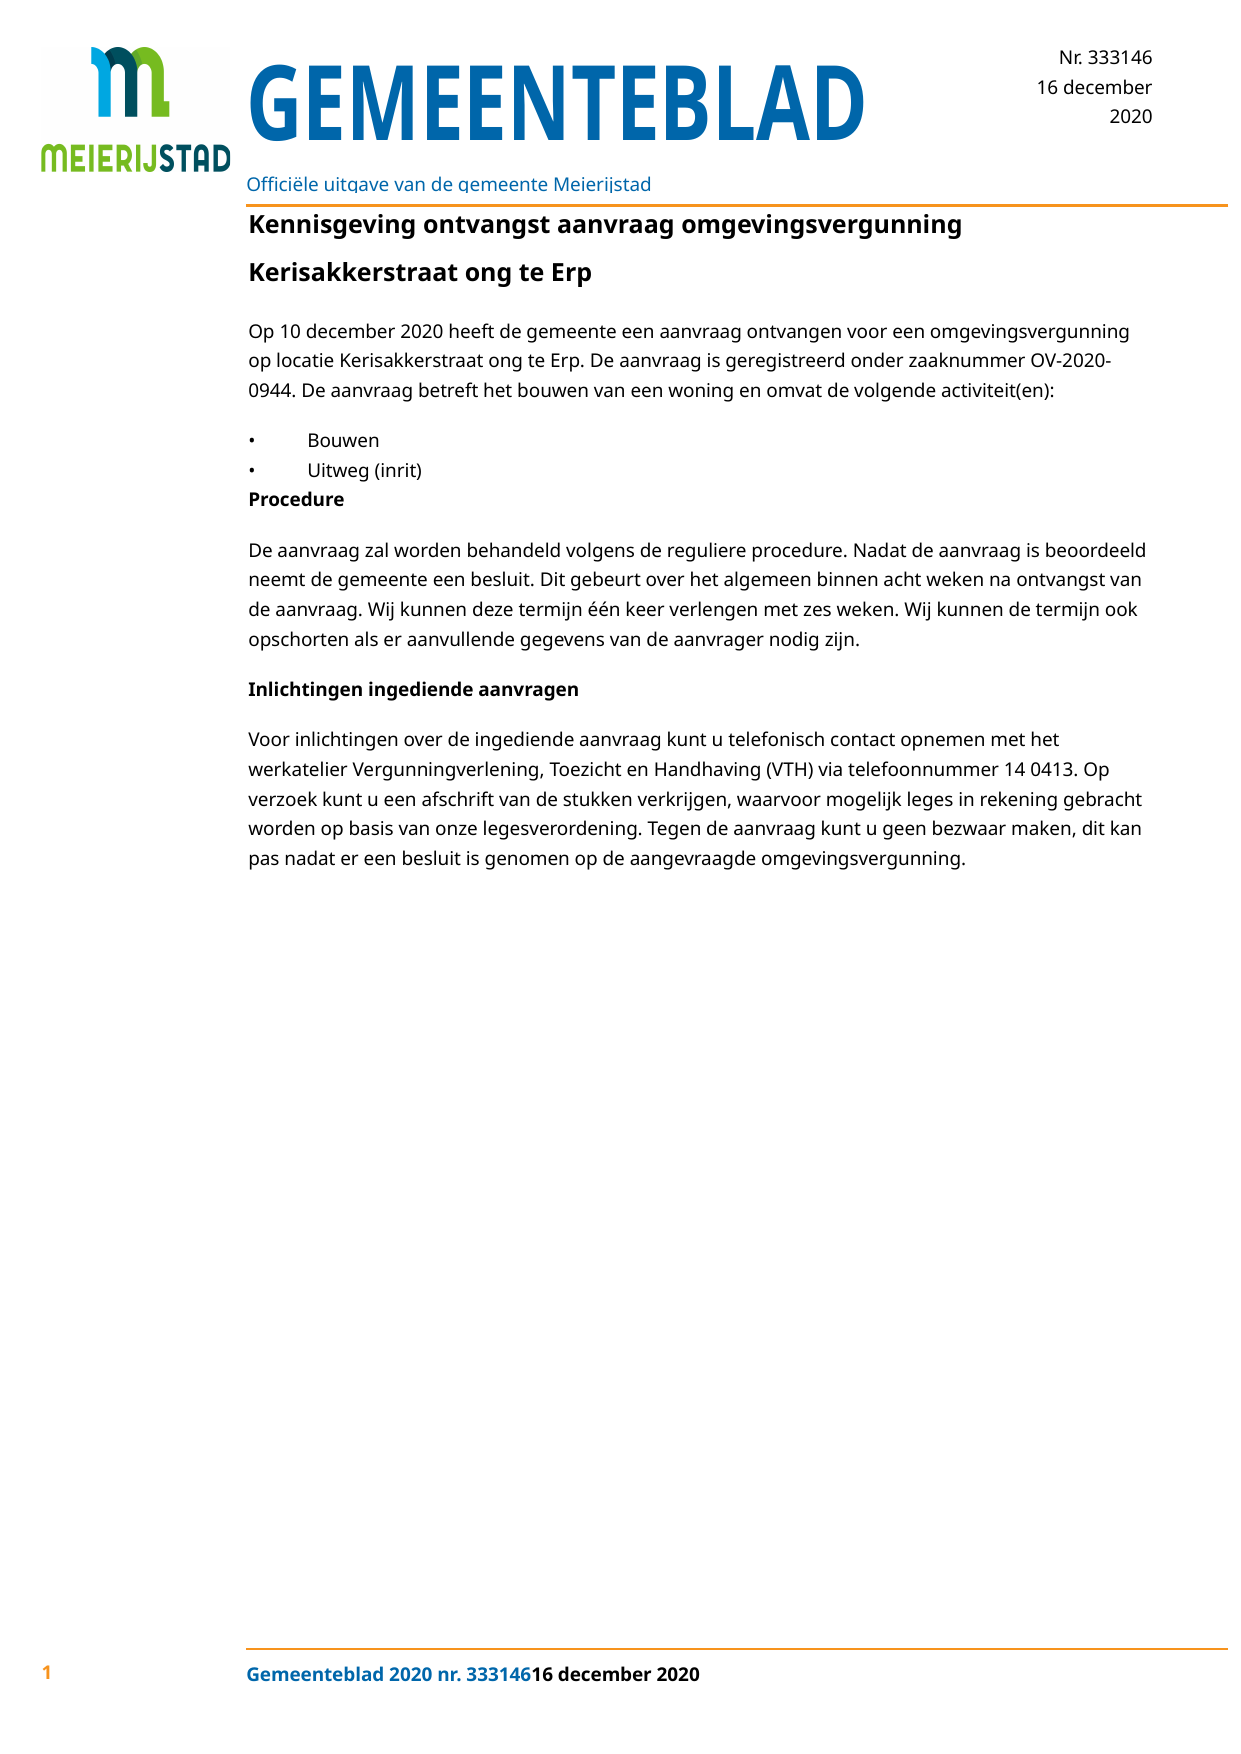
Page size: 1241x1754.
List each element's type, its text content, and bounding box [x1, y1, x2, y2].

text Voor inlichtingen over de ingediende aanvraag kunt u telefonisch contact opnemen met het werkatelier Vergunningverlening, Toezicht en Handhaving (VTH) via telefoonnummer 14 0413. Op verzoek kunt u een afschrift van de stukken verkrijgen, waarvoor mogelijk leges in rekening gebracht worden op basis van onze legesverordening. Tegen de aanvraag kunt u geen bezwaar maken, dit kan pas nadat er een besluit is genomen op de aangevraagde omgevingsvergunning. [248, 727, 1152, 871]
text Procedure [248, 487, 1152, 512]
text De aanvraag zal worden behandeld volgens de reguliere procedure. Nadat de aanvraag is beoordeeld neemt de gemeente een besluit. Dit gebeurt over het algemeen binnen acht weken na ontvangst van de aanvraag. Wij kunnen deze termijn één keer verlengen met zes weken. Wij kunnen de termijn ook opschorten als er aanvullende gegevens van de aanvrager nodig zijn. [248, 537, 1152, 652]
picture [41, 47, 231, 172]
text Inlichtingen ingediende aanvragen [248, 676, 1152, 702]
list Uitweg (inrit) [248, 457, 1152, 483]
list Bouwen [248, 427, 1152, 453]
text Kennisgeving ontvangst aanvraag omgevingsvergunning Kerisakkerstraat ong te Erp [248, 207, 1152, 288]
text Op 10 december 2020 heeft de gemeente een aanvraag ontvangen voor een omgevingsvergunning op locatie Kerisakkerstraat ong te Erp. De aanvraag is geregistreerd onder zaaknummer OV-2020-0944. De aanvraag betreft het bouwen van een woning en omvat de volgende activiteit(en): [248, 318, 1152, 403]
